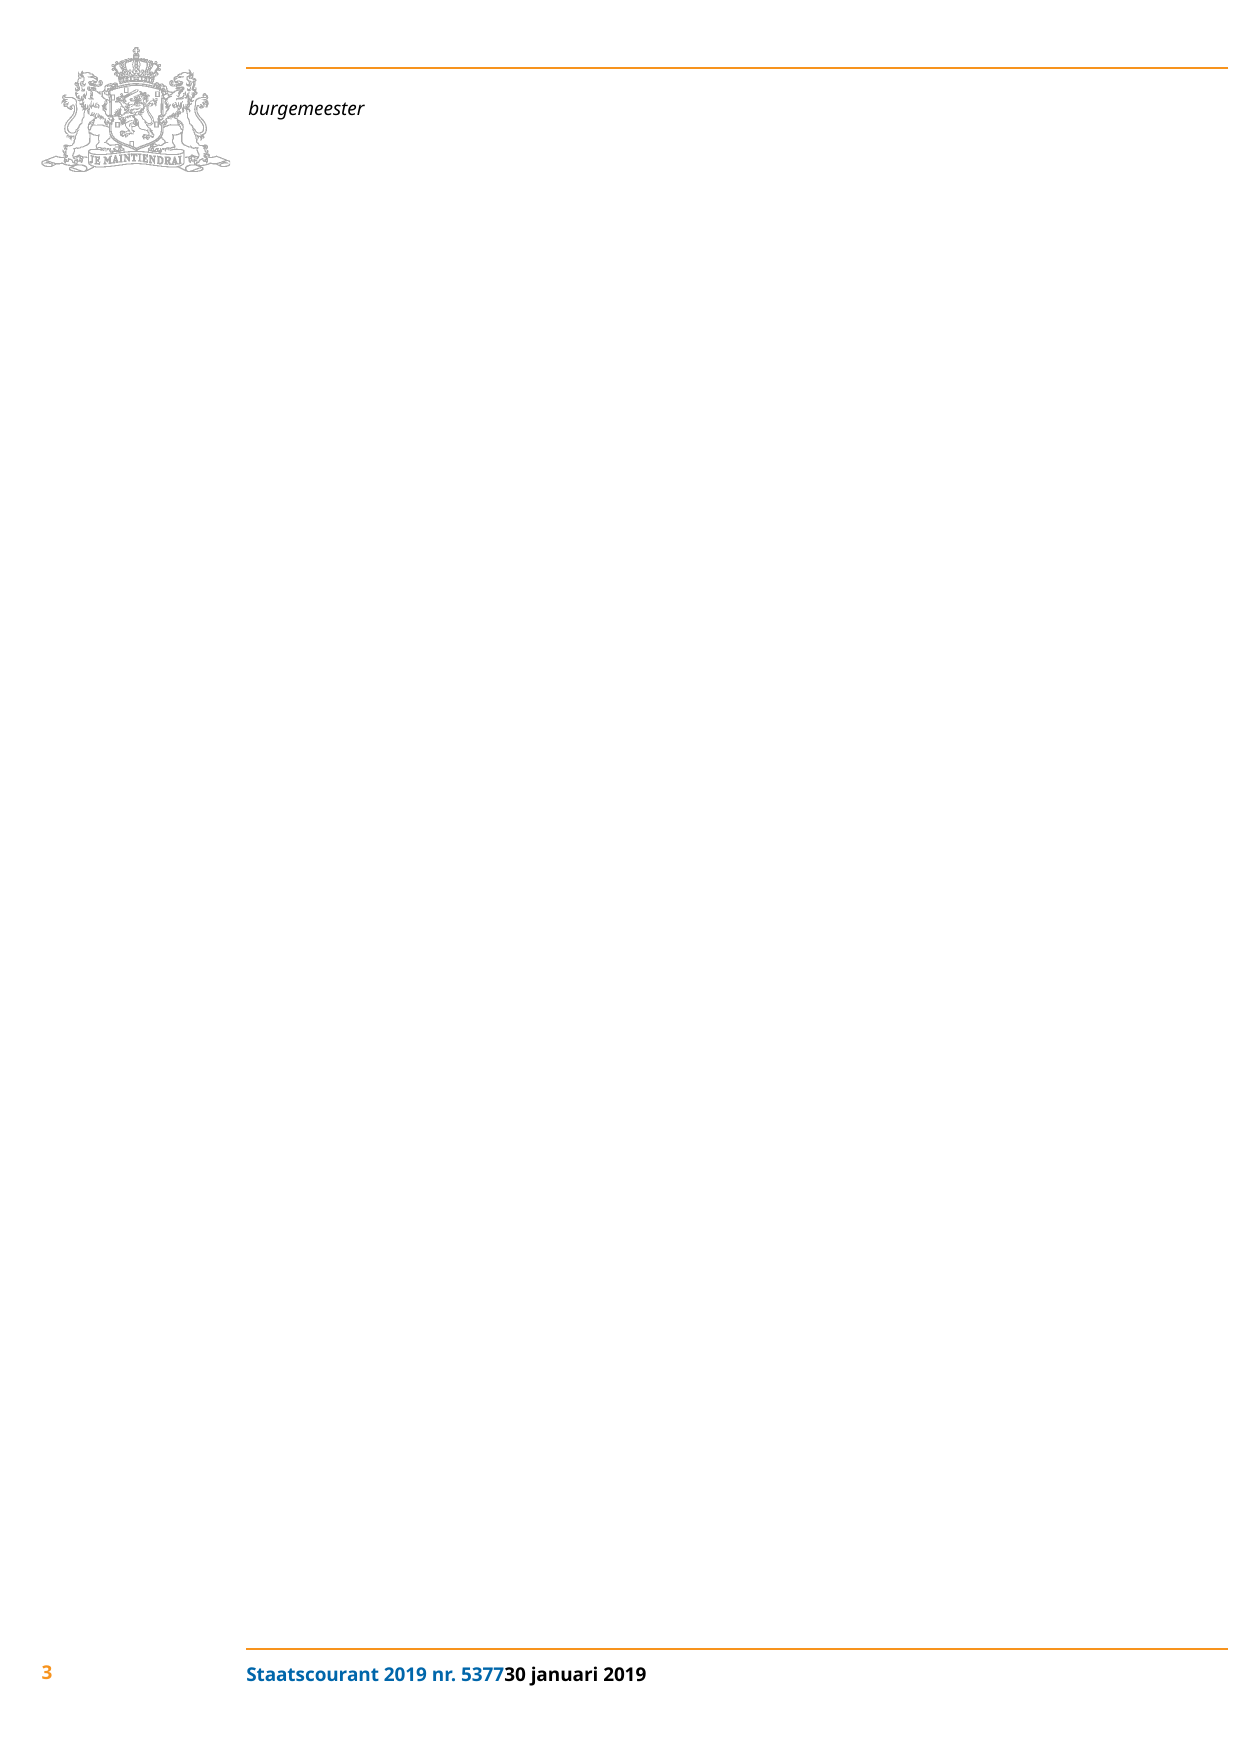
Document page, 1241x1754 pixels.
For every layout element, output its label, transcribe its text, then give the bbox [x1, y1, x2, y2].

text burgemeester [248, 95, 1152, 121]
picture [41, 47, 231, 172]
